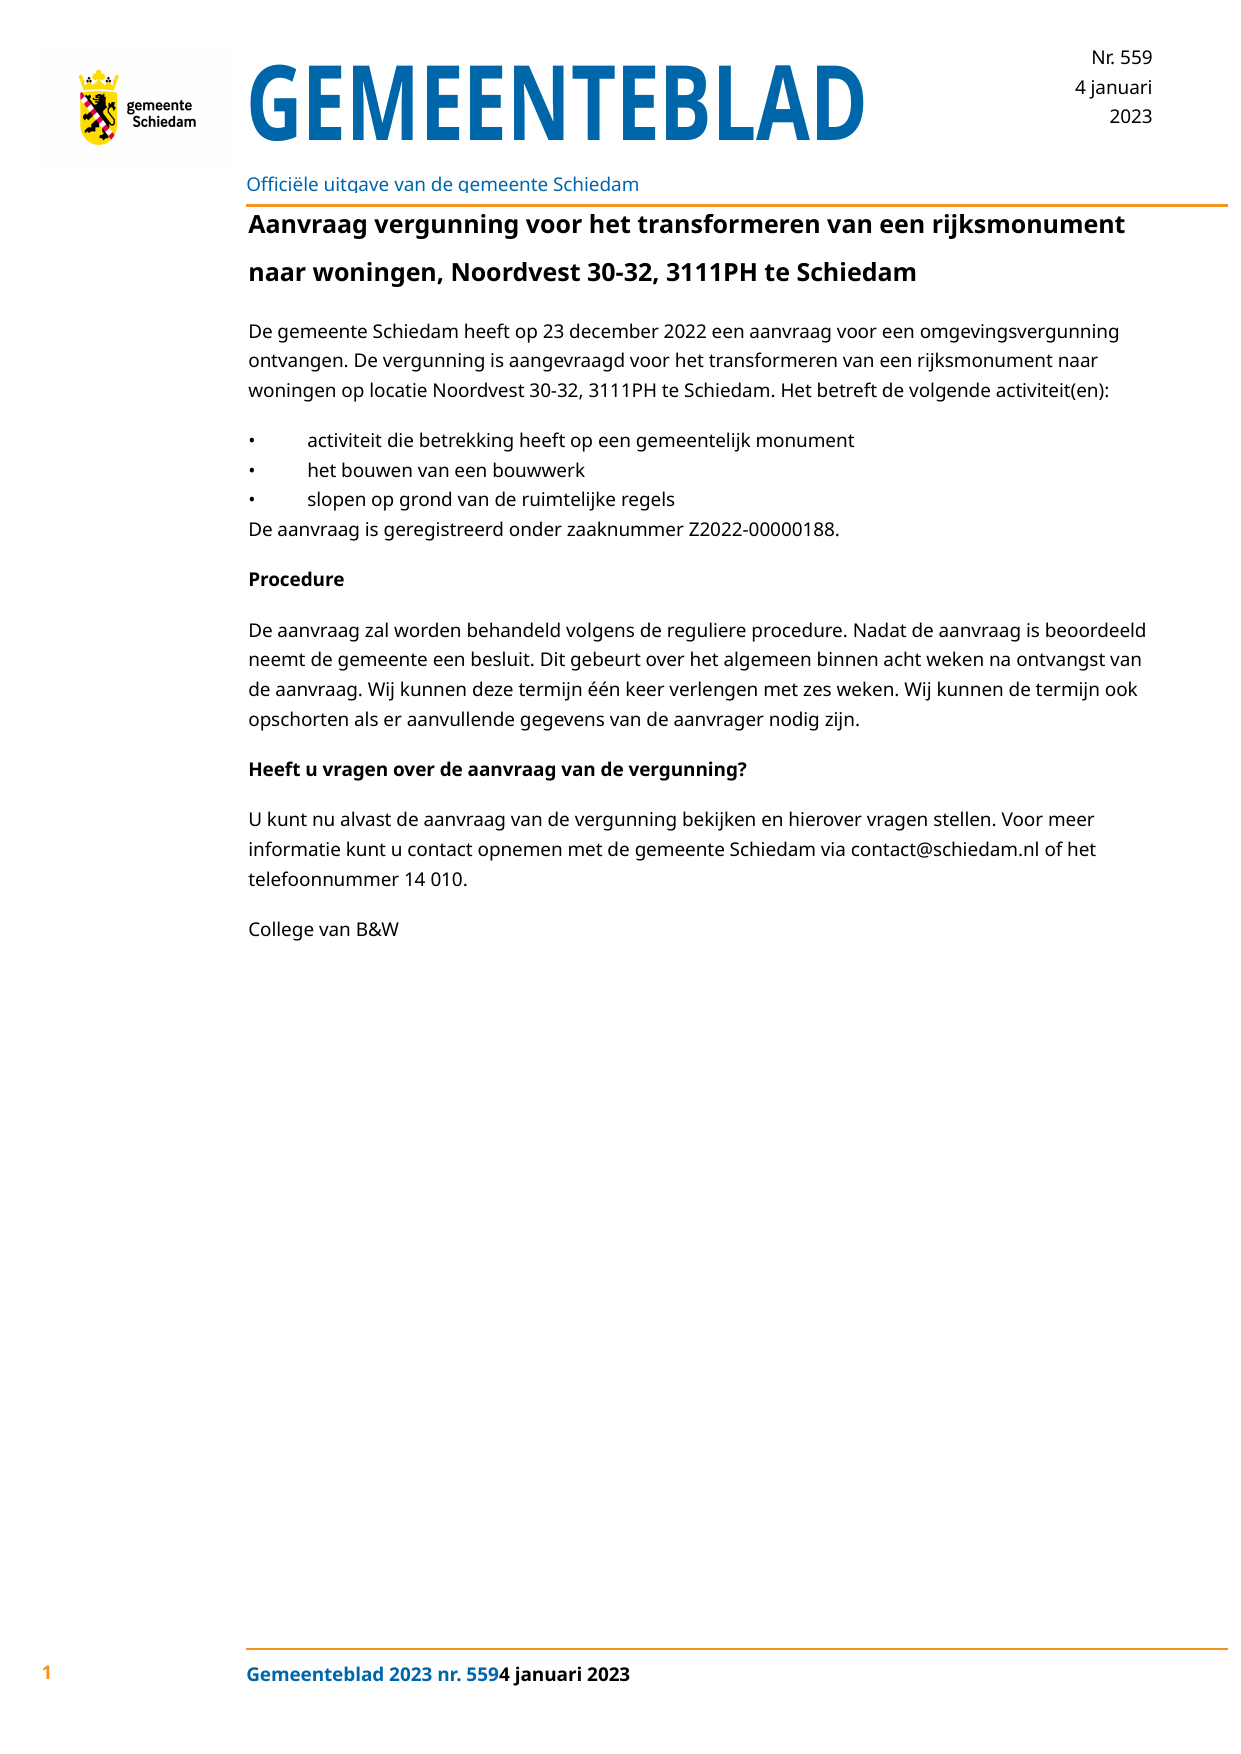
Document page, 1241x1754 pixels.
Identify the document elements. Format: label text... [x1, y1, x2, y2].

text De aanvraag zal worden behandeld volgens de reguliere procedure. Nadat de aanvraag is beoordeeld neemt de gemeente een besluit. Dit gebeurt over het algemeen binnen acht weken na ontvangst van de aanvraag. Wij kunnen deze termijn één keer verlengen met zes weken. Wij kunnen de termijn ook opschorten als er aanvullende gegevens van de aanvrager nodig zijn. [248, 617, 1152, 732]
text Aanvraag vergunning voor het transformeren van een rijksmonument naar woningen, Noordvest 30-32, 3111PH te Schiedam [248, 207, 1152, 288]
list het bouwen van een bouwwerk [248, 457, 1152, 483]
picture [41, 47, 231, 172]
text Procedure [248, 567, 1152, 592]
text College van B&W [248, 916, 1152, 942]
text De aanvraag is geregistreerd onder zaaknummer Z2022-00000188. [248, 516, 1152, 542]
text Heeft u vragen over de aanvraag van de vergunning? [248, 756, 1152, 782]
text U kunt nu alvast de aanvraag van de vergunning bekijken en hierover vragen stellen. Voor meer informatie kunt u contact opnemen met de gemeente Schiedam via contact@schiedam.nl of het telefoonnummer 14 010. [248, 807, 1152, 892]
list activiteit die betrekking heeft op een gemeentelijk monument [248, 427, 1152, 453]
list slopen op grond van de ruimtelijke regels [248, 487, 1152, 512]
text De gemeente Schiedam heeft op 23 december 2022 een aanvraag voor een omgevingsvergunning ontvangen. De vergunning is aangevraagd voor het transformeren van een rijksmonument naar woningen op locatie Noordvest 30-32, 3111PH te Schiedam. Het betreft de volgende activiteit(en): [248, 318, 1152, 403]
